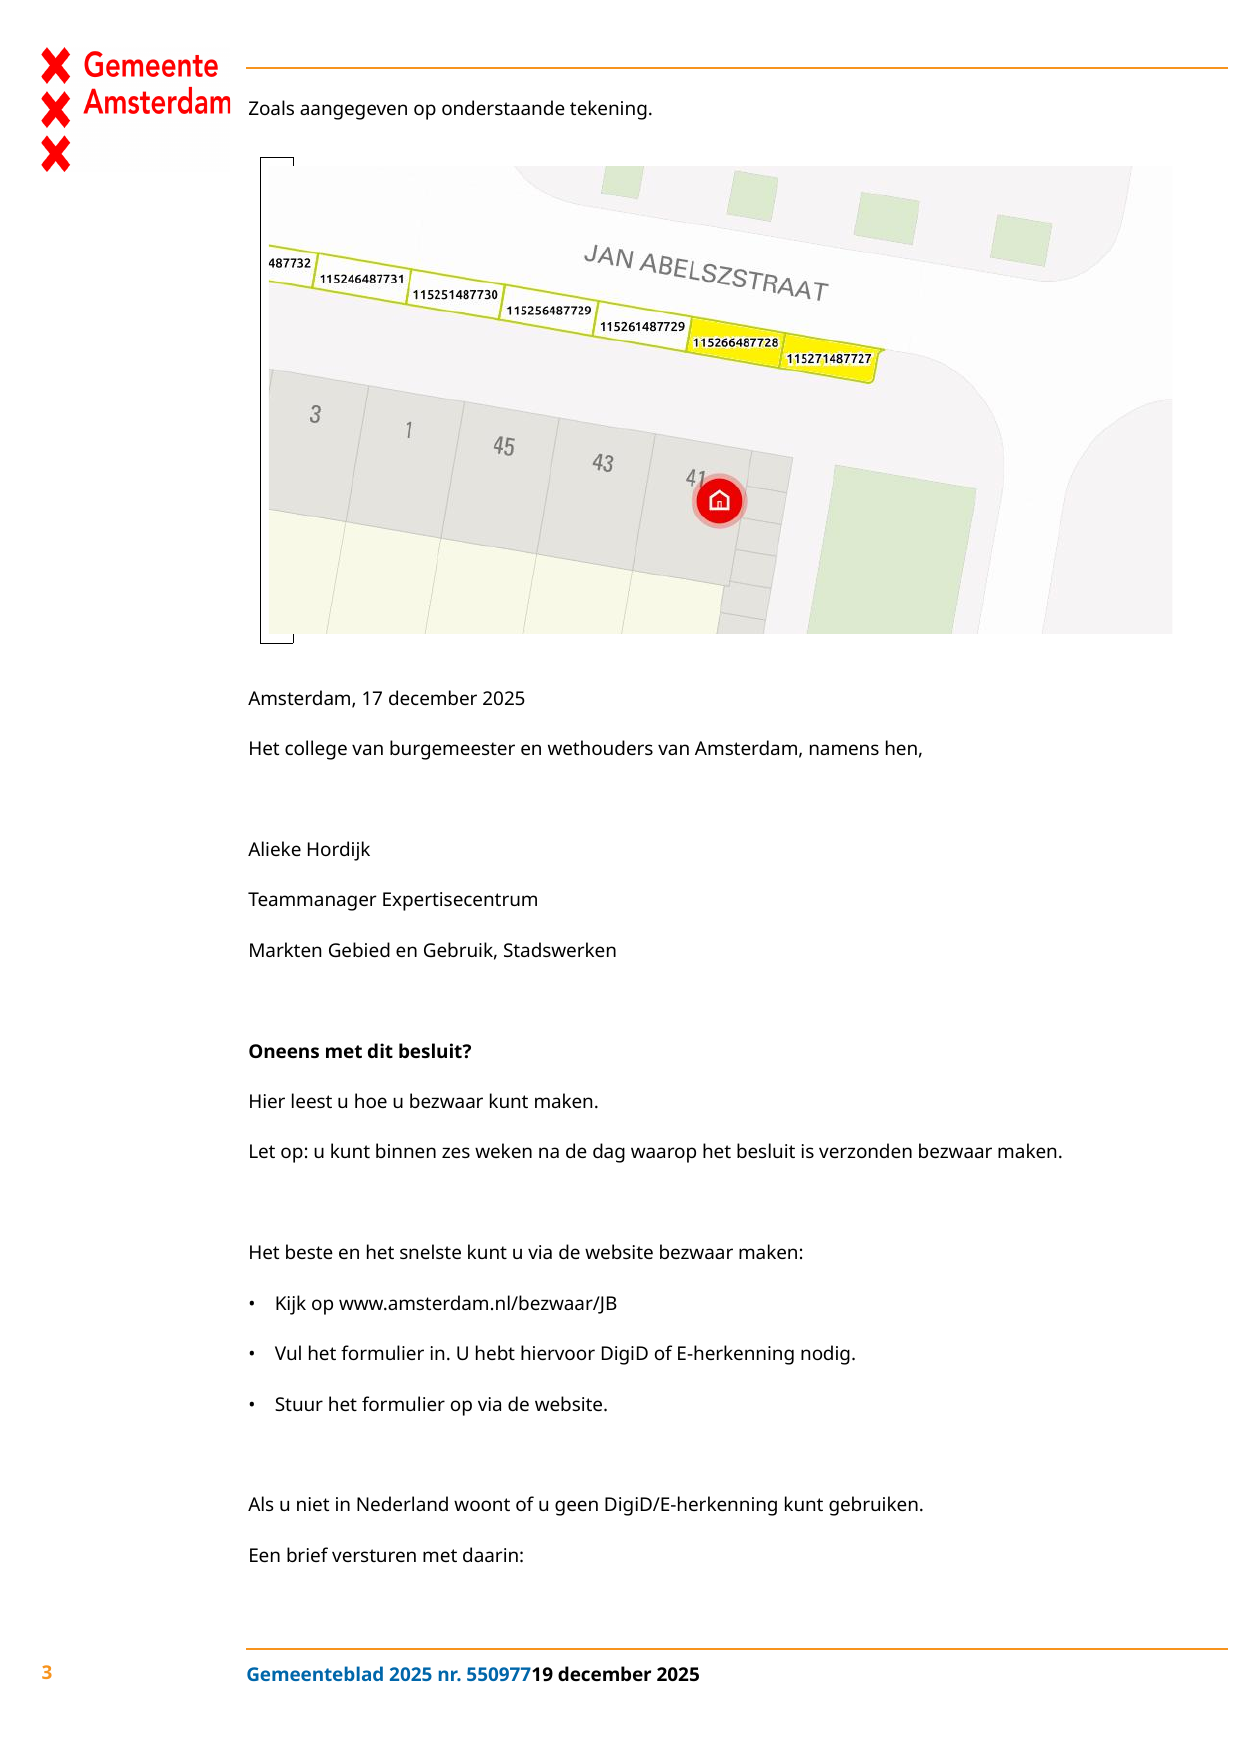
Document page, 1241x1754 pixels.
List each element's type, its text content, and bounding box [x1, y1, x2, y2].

text Zoals aangegeven op onderstaande tekening. [248, 95, 1152, 121]
picture [268, 166, 1173, 634]
text Teammanager Expertisecentrum [248, 887, 1152, 912]
picture [41, 47, 231, 172]
text • Kijk op www.amsterdam.nl/bezwaar/JB [248, 1290, 1152, 1316]
text Het college van burgemeester en wethouders van Amsterdam, namens hen, [248, 735, 1152, 761]
text • Vul het formulier in. U hebt hiervoor DigiD of E-herkenning nodig. [248, 1340, 1152, 1366]
text Amsterdam, 17 december 2025 [248, 685, 1152, 711]
text Let op: u kunt binnen zes weken na de dag waarop het besluit is verzonden bezwaar maken. [248, 1139, 1152, 1164]
text Als u niet in Nederland woont of u geen DigiD/E-herkenning kunt gebruiken. [248, 1492, 1152, 1517]
text Hier leest u hoe u bezwaar kunt maken. [248, 1088, 1152, 1114]
text • Stuur het formulier op via de website. [248, 1391, 1152, 1416]
text Alieke Hordijk [248, 836, 1152, 862]
text Markten Gebied en Gebruik, Stadswerken [248, 937, 1152, 963]
text Het beste en het snelste kunt u via de website bezwaar maken: [248, 1239, 1152, 1265]
text Een brief versturen met daarin: [248, 1542, 1152, 1568]
text Oneens met dit besluit? [248, 1038, 1152, 1063]
